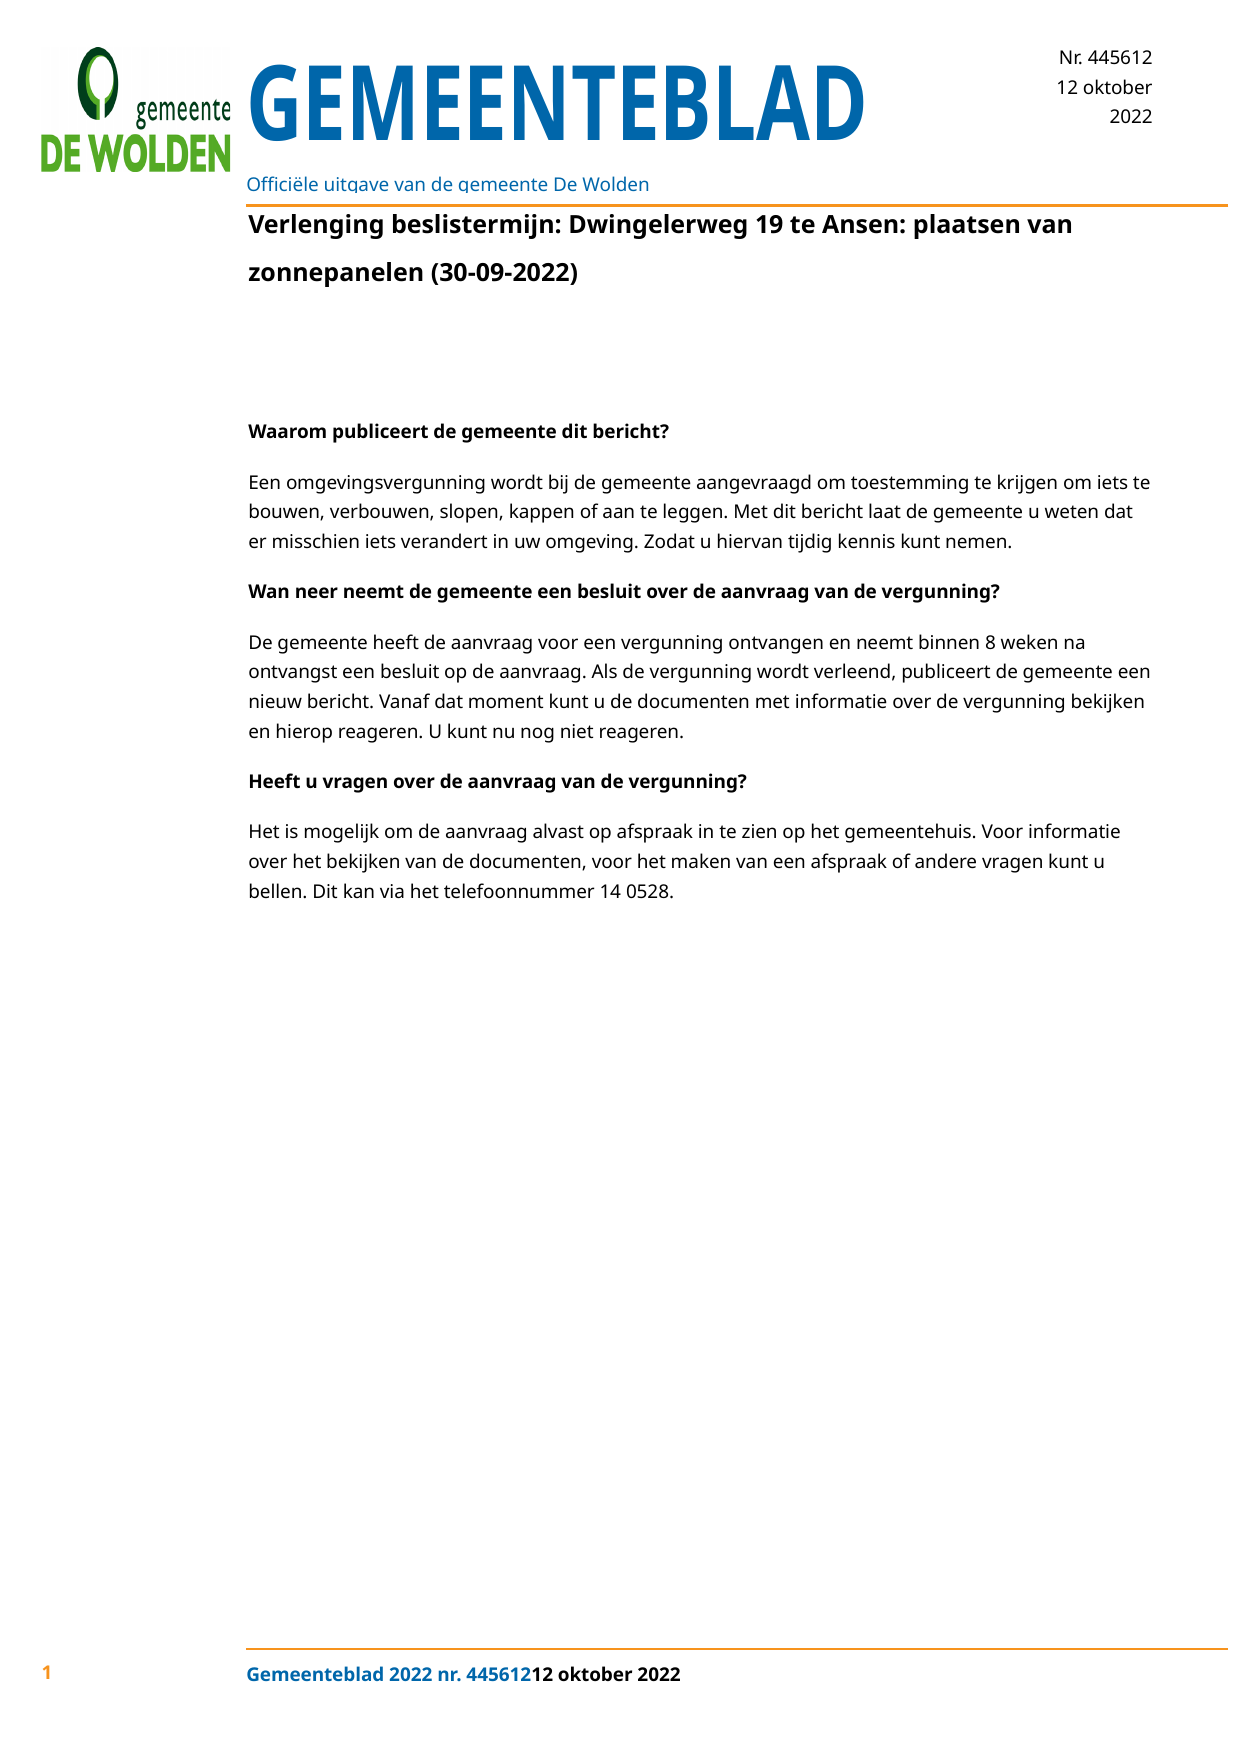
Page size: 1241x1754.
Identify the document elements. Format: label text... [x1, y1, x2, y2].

text De gemeente heeft de aanvraag voor een vergunning ontvangen en neemt binnen 8 weken na ontvangst een besluit op de aanvraag. Als de vergunning wordt verleend, publiceert de gemeente een nieuw bericht. Vanaf dat moment kunt u de documenten met informatie over de vergunning bekijken en hierop reageren. U kunt nu nog niet reageren. [248, 629, 1152, 744]
text Verlenging beslistermijn: Dwingelerweg 19 te Ansen: plaatsen van zonnepanelen (30-09-2022) [248, 207, 1152, 288]
text Het is mogelijk om de aanvraag alvast op afspraak in te zien op het gemeentehuis. Voor informatie over het bekijken van de documenten, voor het maken van een afspraak of andere vragen kunt u bellen. Dit kan via het telefoonnummer 14 0528. [248, 819, 1152, 904]
text Waarom publiceert de gemeente dit bericht? [248, 419, 1152, 444]
text Wan neer neemt de gemeente een besluit over de aanvraag van de vergunning? [248, 579, 1152, 604]
picture [41, 47, 231, 172]
text Een omgevingsvergunning wordt bij de gemeente aangevraagd om toestemming te krijgen om iets te bouwen, verbouwen, slopen, kappen of aan te leggen. Met dit bericht laat de gemeente u weten dat er misschien iets verandert in uw omgeving. Zodat u hiervan tijdig kennis kunt nemen. [248, 469, 1152, 554]
text Heeft u vragen over de aanvraag van de vergunning? [248, 768, 1152, 794]
